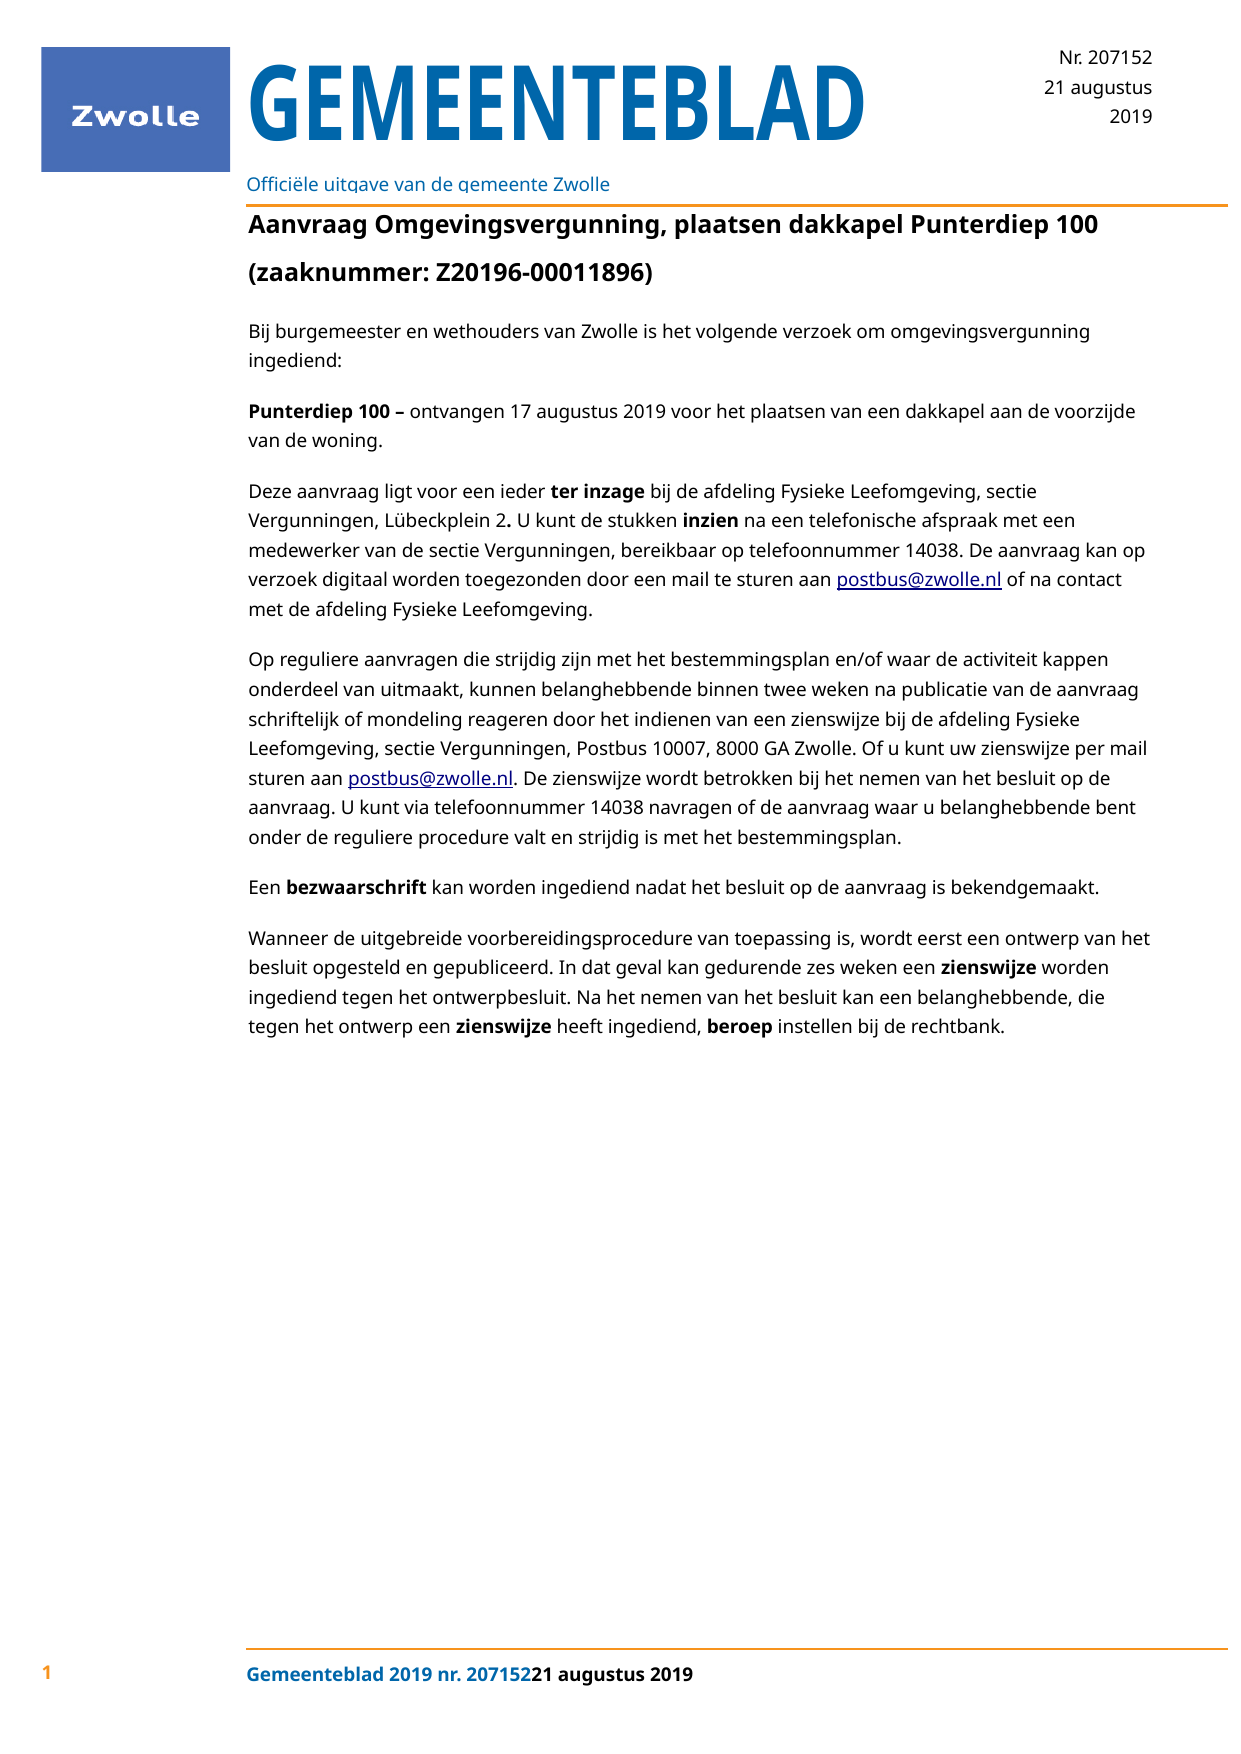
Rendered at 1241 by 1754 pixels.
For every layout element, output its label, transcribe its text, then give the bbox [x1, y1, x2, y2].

text Wanneer de uitgebreide voorbereidingsprocedure van toepassing is, wordt eerst een ontwerp van het besluit opgesteld en gepubliceerd. In dat geval kan gedurende zes weken een zienswijze worden ingediend tegen het ontwerpbesluit. Na het nemen van het besluit kan een belanghebbende, die tegen het ontwerp een zienswijze heeft ingediend, beroep instellen bij de rechtbank. [248, 925, 1152, 1039]
text Een bezwaarschrift kan worden ingediend nadat het besluit op de aanvraag is bekendgemaakt. [248, 874, 1152, 900]
text Punterdiep 100 – ontvangen 17 augustus 2019 voor het plaatsen van een dakkapel aan de voorzijde van de woning. [248, 398, 1152, 453]
text Bij burgemeester en wethouders van Zwolle is het volgende verzoek om omgevingsvergunning ingediend: [248, 318, 1152, 373]
text Deze aanvraag ligt voor een ieder ter inzage bij de afdeling Fysieke Leefomgeving, sectie Vergunningen, Lübeckplein 2. U kunt de stukken inzien na een telefonische afspraak met een medewerker van de sectie Vergunningen, bereikbaar op telefoonnummer 14038. De aanvraag kan op verzoek digitaal worden toegezonden door een mail te sturen aan postbus@zwolle.nl of na contact met de afdeling Fysieke Leefomgeving. [248, 478, 1152, 622]
text Op reguliere aanvragen die strijdig zijn met het bestemmingsplan en/of waar de activiteit kappen onderdeel van uitmaakt, kunnen belanghebbende binnen twee weken na publicatie van de aanvraag schriftelijk of mondeling reageren door het indienen van een zienswijze bij de afdeling Fysieke Leefomgeving, sectie Vergunningen, Postbus 10007, 8000 GA Zwolle. Of u kunt uw zienswijze per mail sturen aan postbus@zwolle.nl. De zienswijze wordt betrokken bij het nemen van het besluit op de aanvraag. U kunt via telefoonnummer 14038 navragen of de aanvraag waar u belanghebbende bent onder de reguliere procedure valt en strijdig is met het bestemmingsplan. [248, 647, 1152, 850]
picture [41, 47, 231, 172]
text Aanvraag Omgevingsvergunning, plaatsen dakkapel Punterdiep 100 (zaaknummer: Z20196-00011896) [248, 207, 1152, 288]
